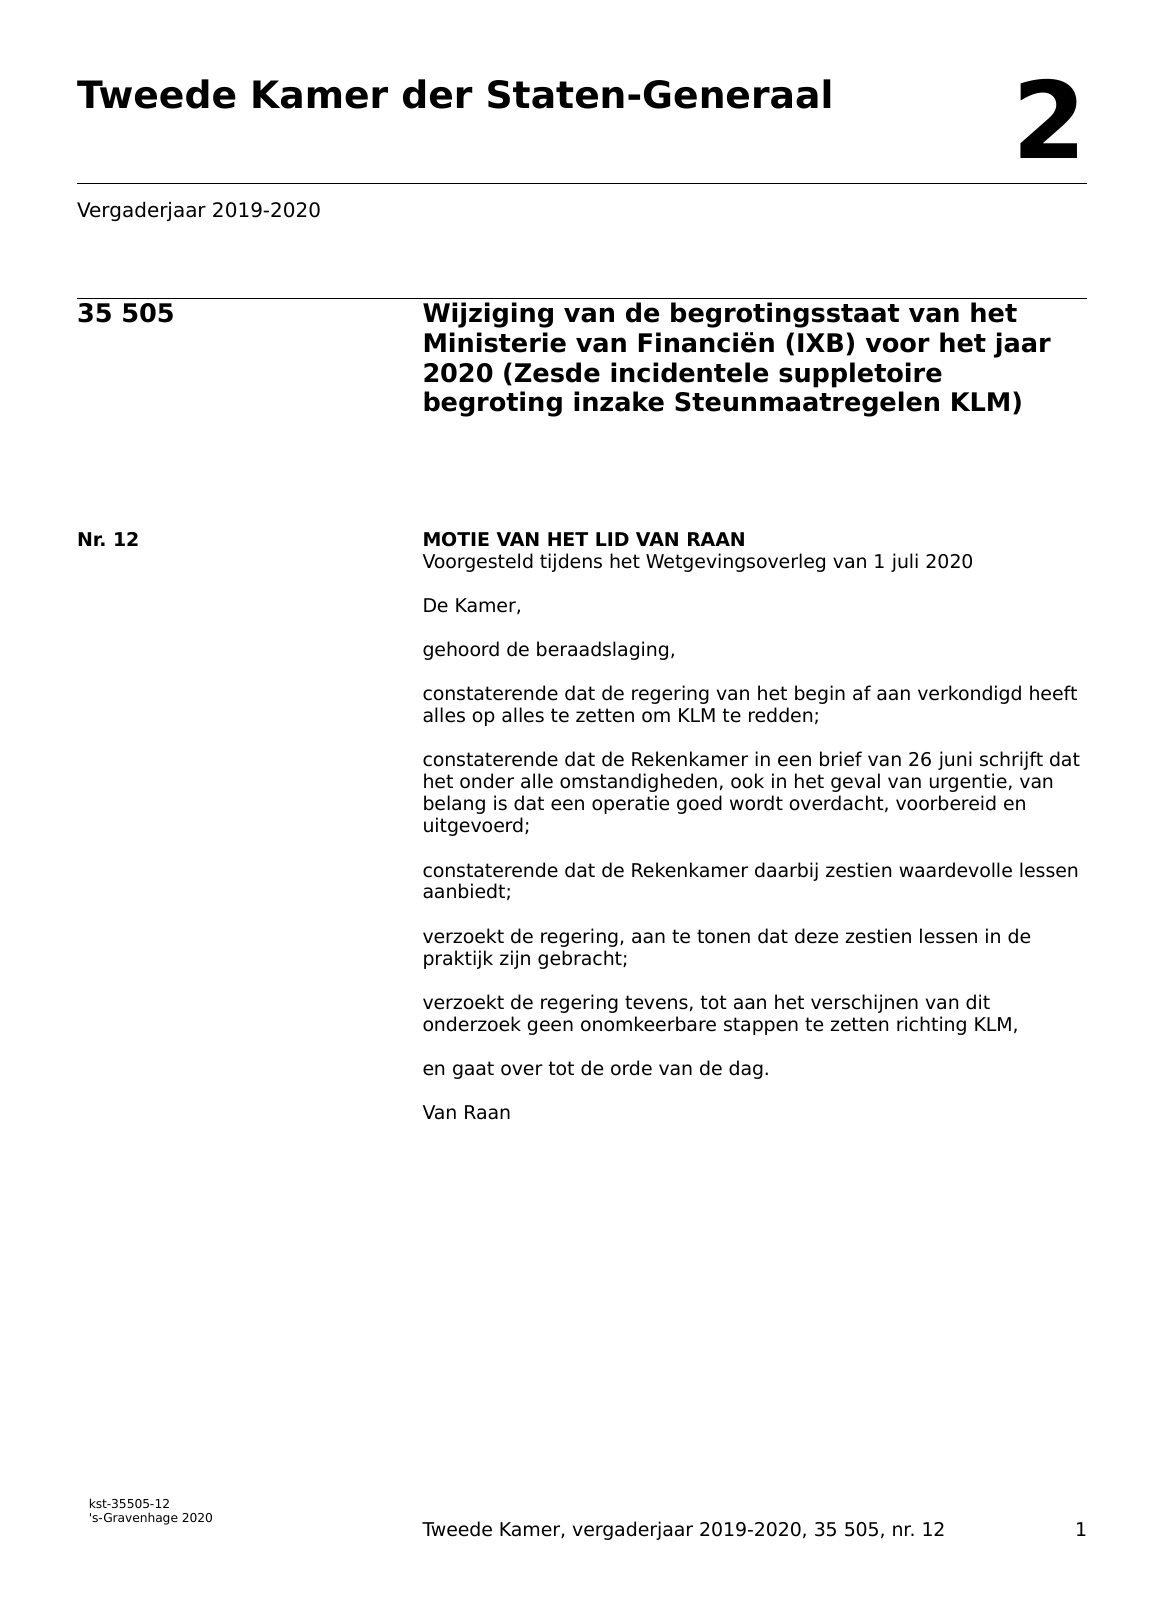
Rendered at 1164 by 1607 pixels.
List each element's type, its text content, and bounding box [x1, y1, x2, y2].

text verzoekt de regering tevens, tot aan het verschijnen van dit onderzoek geen onomkeerbare stappen te zetten richting KLM, [422, 992, 1087, 1036]
text constaterende dat de Rekenkamer daarbij zestien waardevolle lessen aanbiedt; [422, 859, 1087, 903]
text Voorgesteld tijdens het Wetgevingsoverleg van 1 juli 2020 [422, 551, 1087, 573]
table_header 2 [886, 59, 1087, 183]
text constaterende dat de Rekenkamer in een brief van 26 juni schrijft dat het onder alle omstandigheden, ook in het geval van urgentie, van belang is dat een operatie goed wordt overdacht, voorbereid en uitgevoerd; [422, 749, 1087, 837]
text kst-35505-12 [88, 1497, 323, 1511]
text verzoekt de regering, aan te tonen dat deze zestien lessen in de praktijk zijn gebracht; [422, 926, 1087, 969]
subtitle Nr. 12 MOTIE VAN HET LID VAN RAAN [77, 529, 1087, 551]
text gehoord de beraadslaging, [422, 639, 1087, 661]
subtitle 35 505 Wijziging van de begrotingsstaat van het Ministerie van Financiën (IXB) voor het jaar 2020 (Zesde incidentele suppletoire begroting inzake Steunmaatregelen KLM) [77, 299, 1087, 418]
table_header Tweede Kamer der Staten-Generaal [77, 59, 886, 183]
text Van Raan [422, 1102, 1087, 1124]
text constaterende dat de regering van het begin af aan verkondigd heeft alles op alles te zetten om KLM te redden; [422, 683, 1087, 727]
text en gaat over tot de orde van de dag. [422, 1058, 1087, 1080]
table_cell Vergaderjaar 2019-2020 [77, 184, 1087, 298]
text De Kamer, [422, 595, 1087, 617]
text 's-Gravenhage 2020 [88, 1511, 323, 1525]
